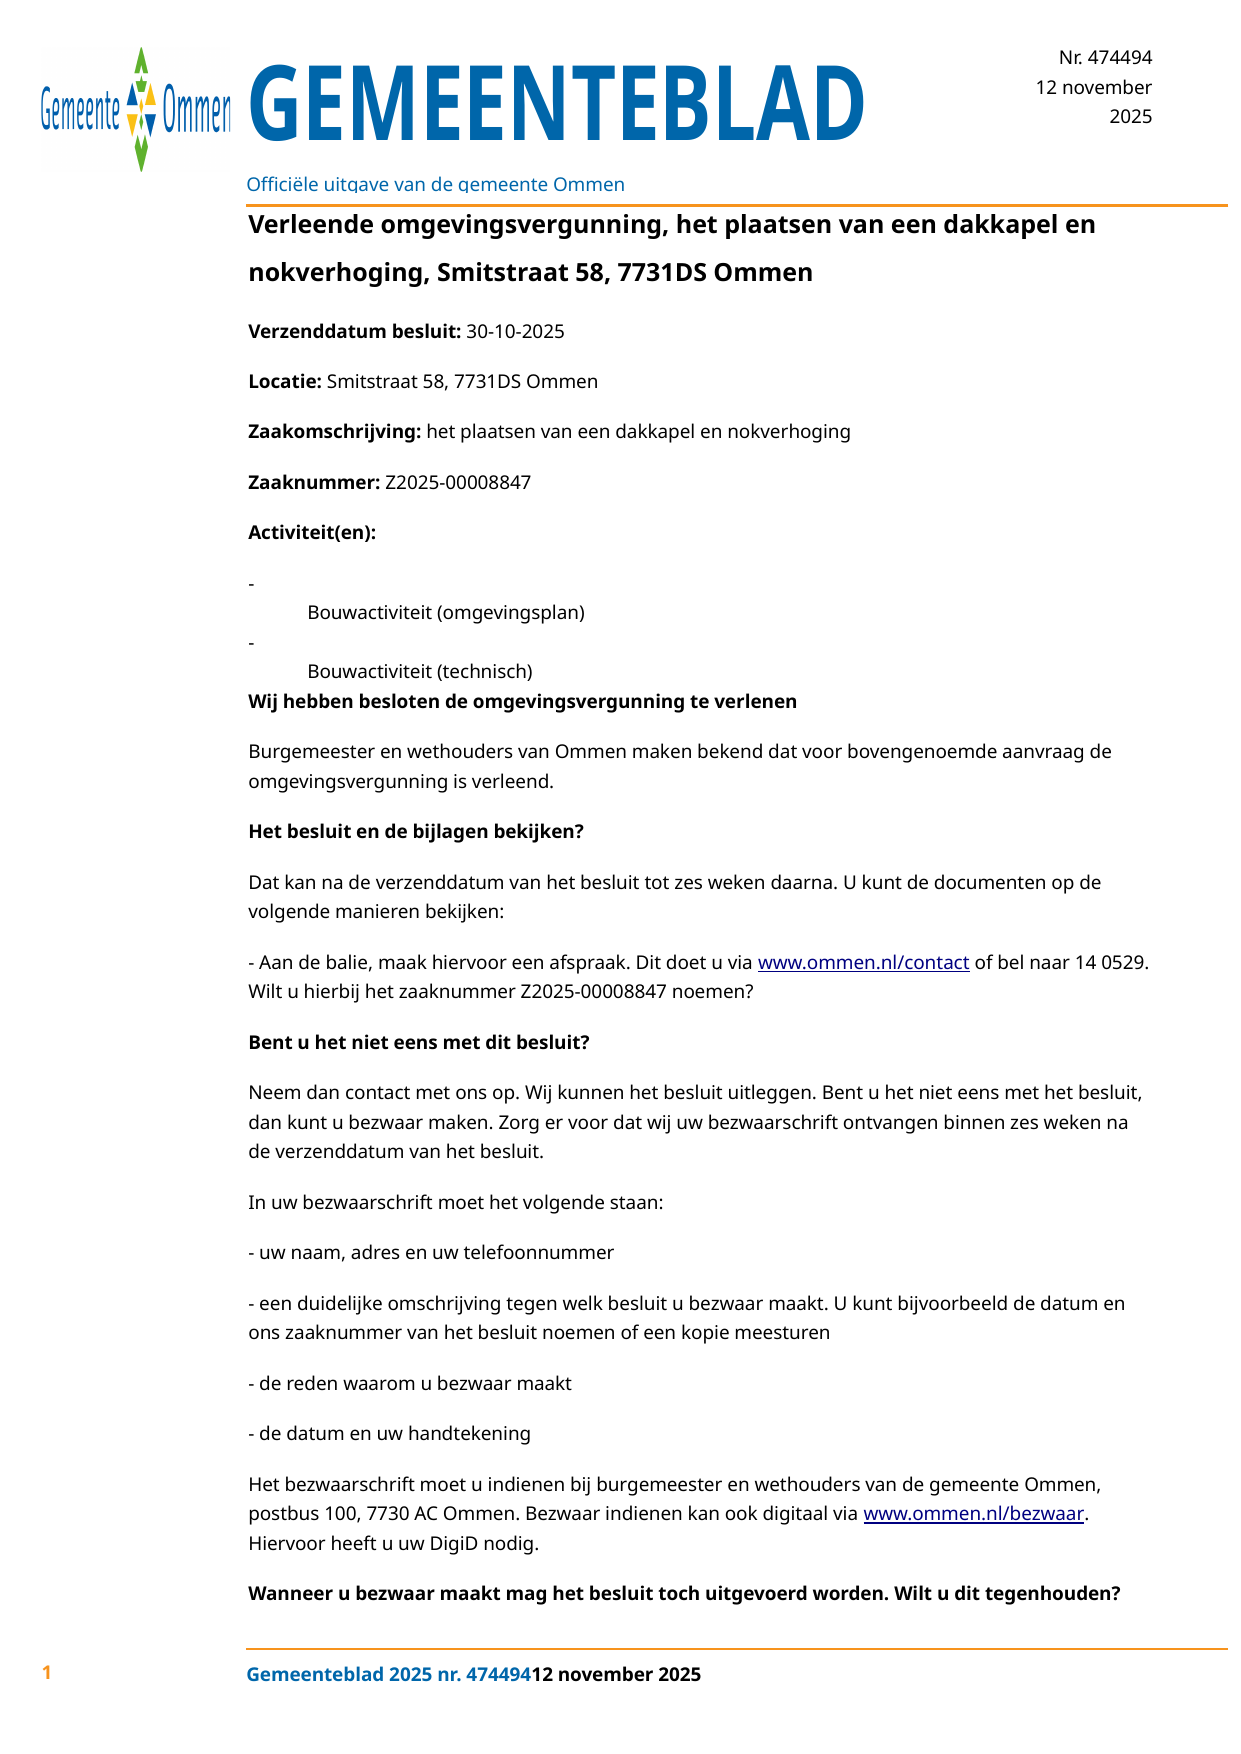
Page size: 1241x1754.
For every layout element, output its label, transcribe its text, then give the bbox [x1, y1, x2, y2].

text Dat kan na de verzenddatum van het besluit tot zes weken daarna. U kunt de documenten op de volgende manieren bekijken: [248, 869, 1152, 924]
list Bouwactiviteit (omgevingsplan) [248, 599, 1152, 625]
list Bouwactiviteit (technisch) [248, 659, 1152, 684]
text - de reden waarom u bezwaar maakt [248, 1370, 1152, 1396]
text Verzenddatum besluit: 30-10-2025 [248, 318, 1152, 344]
text Neem dan contact met ons op. Wij kunnen het besluit uitleggen. Bent u het niet eens met het besluit, dan kunt u bezwaar maken. Zorg er voor dat wij uw bezwaarschrift ontvangen binnen zes weken na de verzenddatum van het besluit. [248, 1079, 1152, 1164]
text - uw naam, adres en uw telefoonnummer [248, 1239, 1152, 1265]
text Zaakomschrijving: het plaatsen van een dakkapel en nokverhoging [248, 419, 1152, 444]
text Wanneer u bezwaar maakt mag het besluit toch uitgevoerd worden. Wilt u dit tegenhouden? [248, 1580, 1152, 1606]
text Zaaknummer: Z2025-00008847 [248, 469, 1152, 495]
picture [41, 47, 231, 172]
text Burgemeester en wethouders van Ommen maken bekend dat voor bovengenoemde aanvraag de omgevingsvergunning is verleend. [248, 739, 1152, 794]
text In uw bezwaarschrift moet het volgende staan: [248, 1189, 1152, 1215]
text Het besluit en de bijlagen bekijken? [248, 819, 1152, 844]
text - Aan de balie, maak hiervoor een afspraak. Dit doet u via www.ommen.nl/contact of bel naar 14 0529. Wilt u hierbij het zaaknummer Z2025-00008847 noemen? [248, 949, 1152, 1004]
text - de datum en uw handtekening [248, 1420, 1152, 1446]
text Het bezwaarschrift moet u indienen bij burgemeester en wethouders van de gemeente Ommen, postbus 100, 7730 AC Ommen. Bezwaar indienen kan ook digitaal via www.ommen.nl/bezwaar. Hiervoor heeft u uw DigiD nodig. [248, 1471, 1152, 1556]
text Locatie: Smitstraat 58, 7731DS Ommen [248, 368, 1152, 394]
text Activiteit(en): [248, 519, 1152, 545]
text Verleende omgevingsvergunning, het plaatsen van een dakkapel en nokverhoging, Smitstraat 58, 7731DS Ommen [248, 207, 1152, 288]
text Wij hebben besloten de omgevingsvergunning te verlenen [248, 688, 1152, 714]
text - een duidelijke omschrijving tegen welk besluit u bezwaar maakt. U kunt bijvoorbeeld de datum en ons zaaknummer van het besluit noemen of een kopie meesturen [248, 1290, 1152, 1345]
text Bent u het niet eens met dit besluit? [248, 1029, 1152, 1055]
